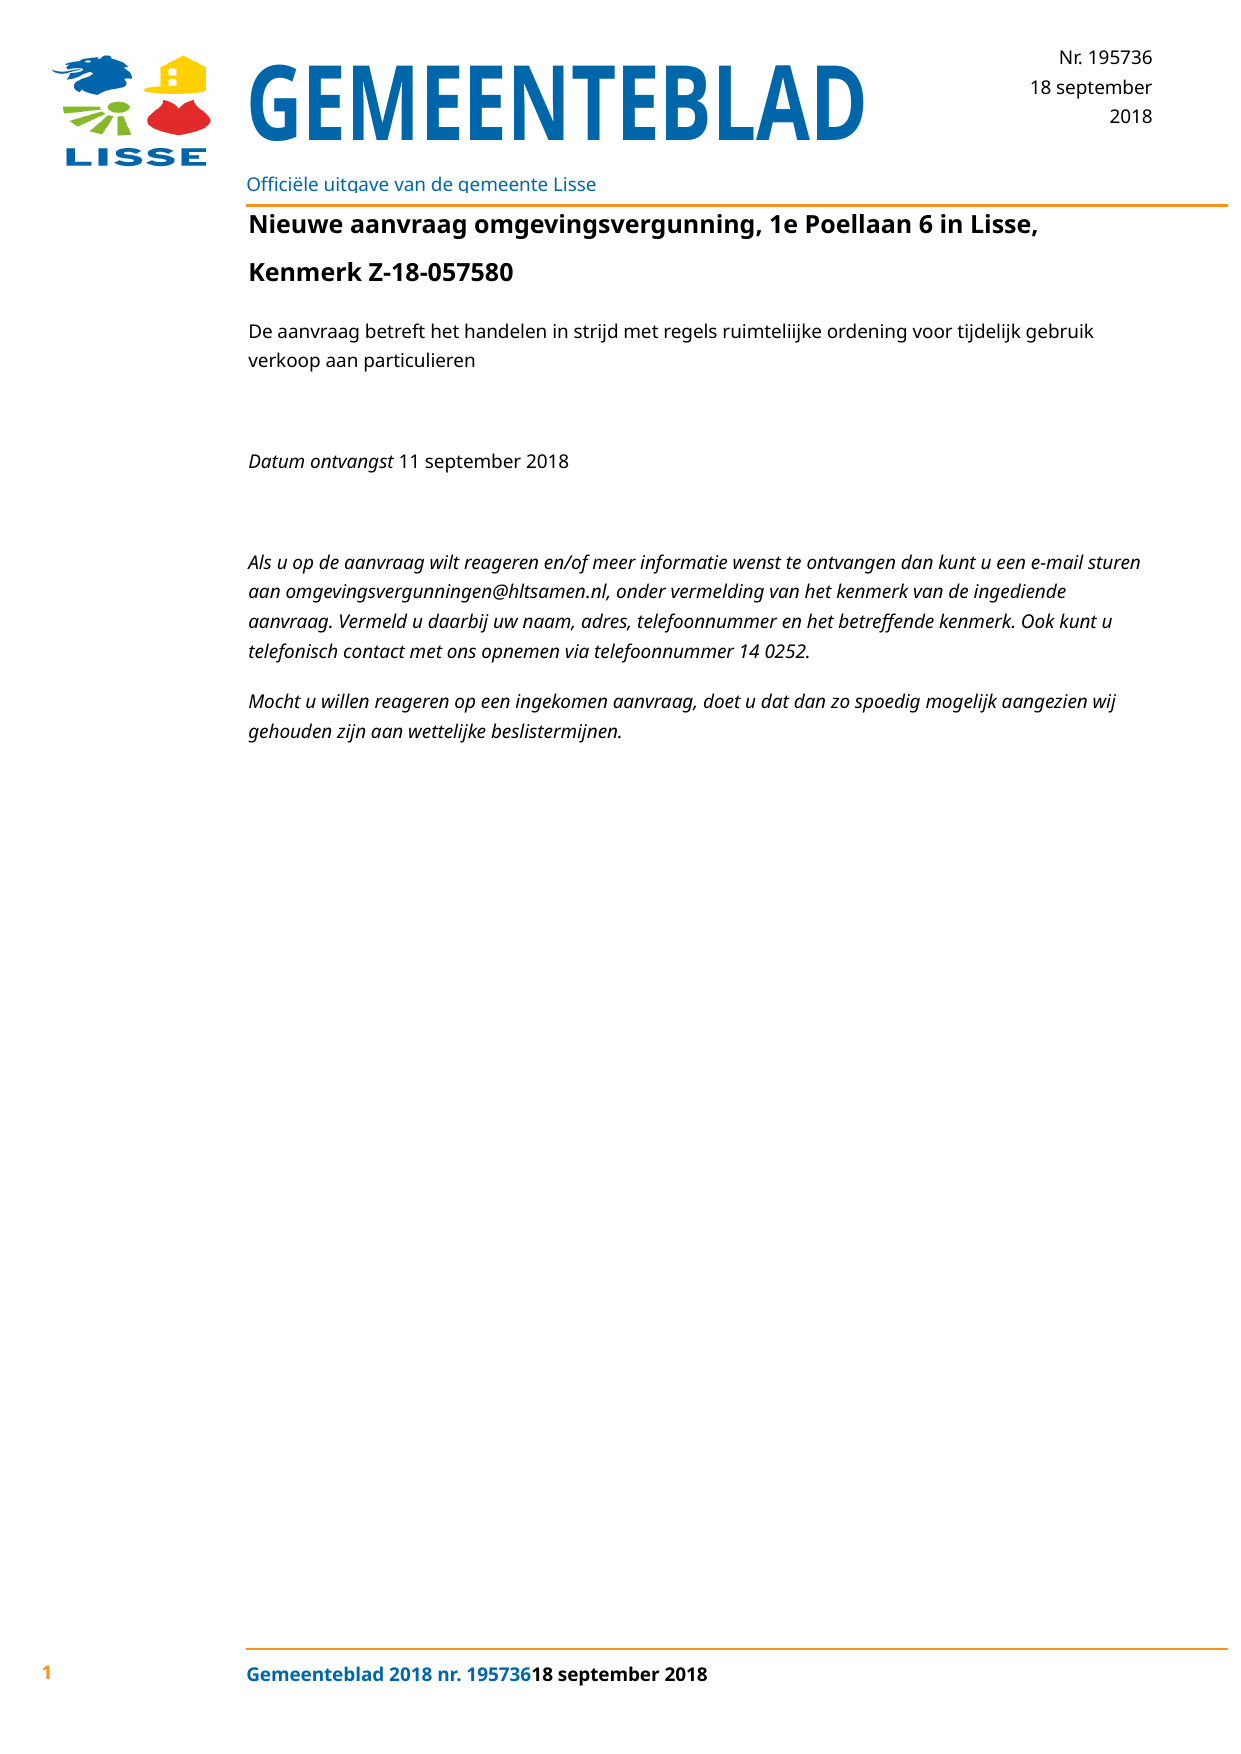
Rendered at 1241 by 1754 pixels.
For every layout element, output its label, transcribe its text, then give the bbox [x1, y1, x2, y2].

picture [41, 47, 231, 172]
text De aanvraag betreft het handelen in strijd met regels ruimteliijke ordening voor tijdelijk gebruik verkoop aan particulieren [248, 318, 1152, 373]
text Als u op de aanvraag wilt reageren en/of meer informatie wenst te ontvangen dan kunt u een e-mail sturen aan omgevingsvergunningen@hltsamen.nl, onder vermelding van het kenmerk van de ingediende aanvraag. Vermeld u daarbij uw naam, adres, telefoonnummer en het betreffende kenmerk. Ook kunt u telefonisch contact met ons opnemen via telefoonnummer 14 0252. [248, 549, 1152, 664]
text Datum ontvangst 11 september 2018 [248, 448, 1152, 474]
text Nieuwe aanvraag omgevingsvergunning, 1e Poellaan 6 in Lisse, Kenmerk Z-18-057580 [248, 207, 1152, 288]
text Mocht u willen reageren op een ingekomen aanvraag, doet u dat dan zo spoedig mogelijk aangezien wij gehouden zijn aan wettelijke beslistermijnen. [248, 688, 1152, 744]
